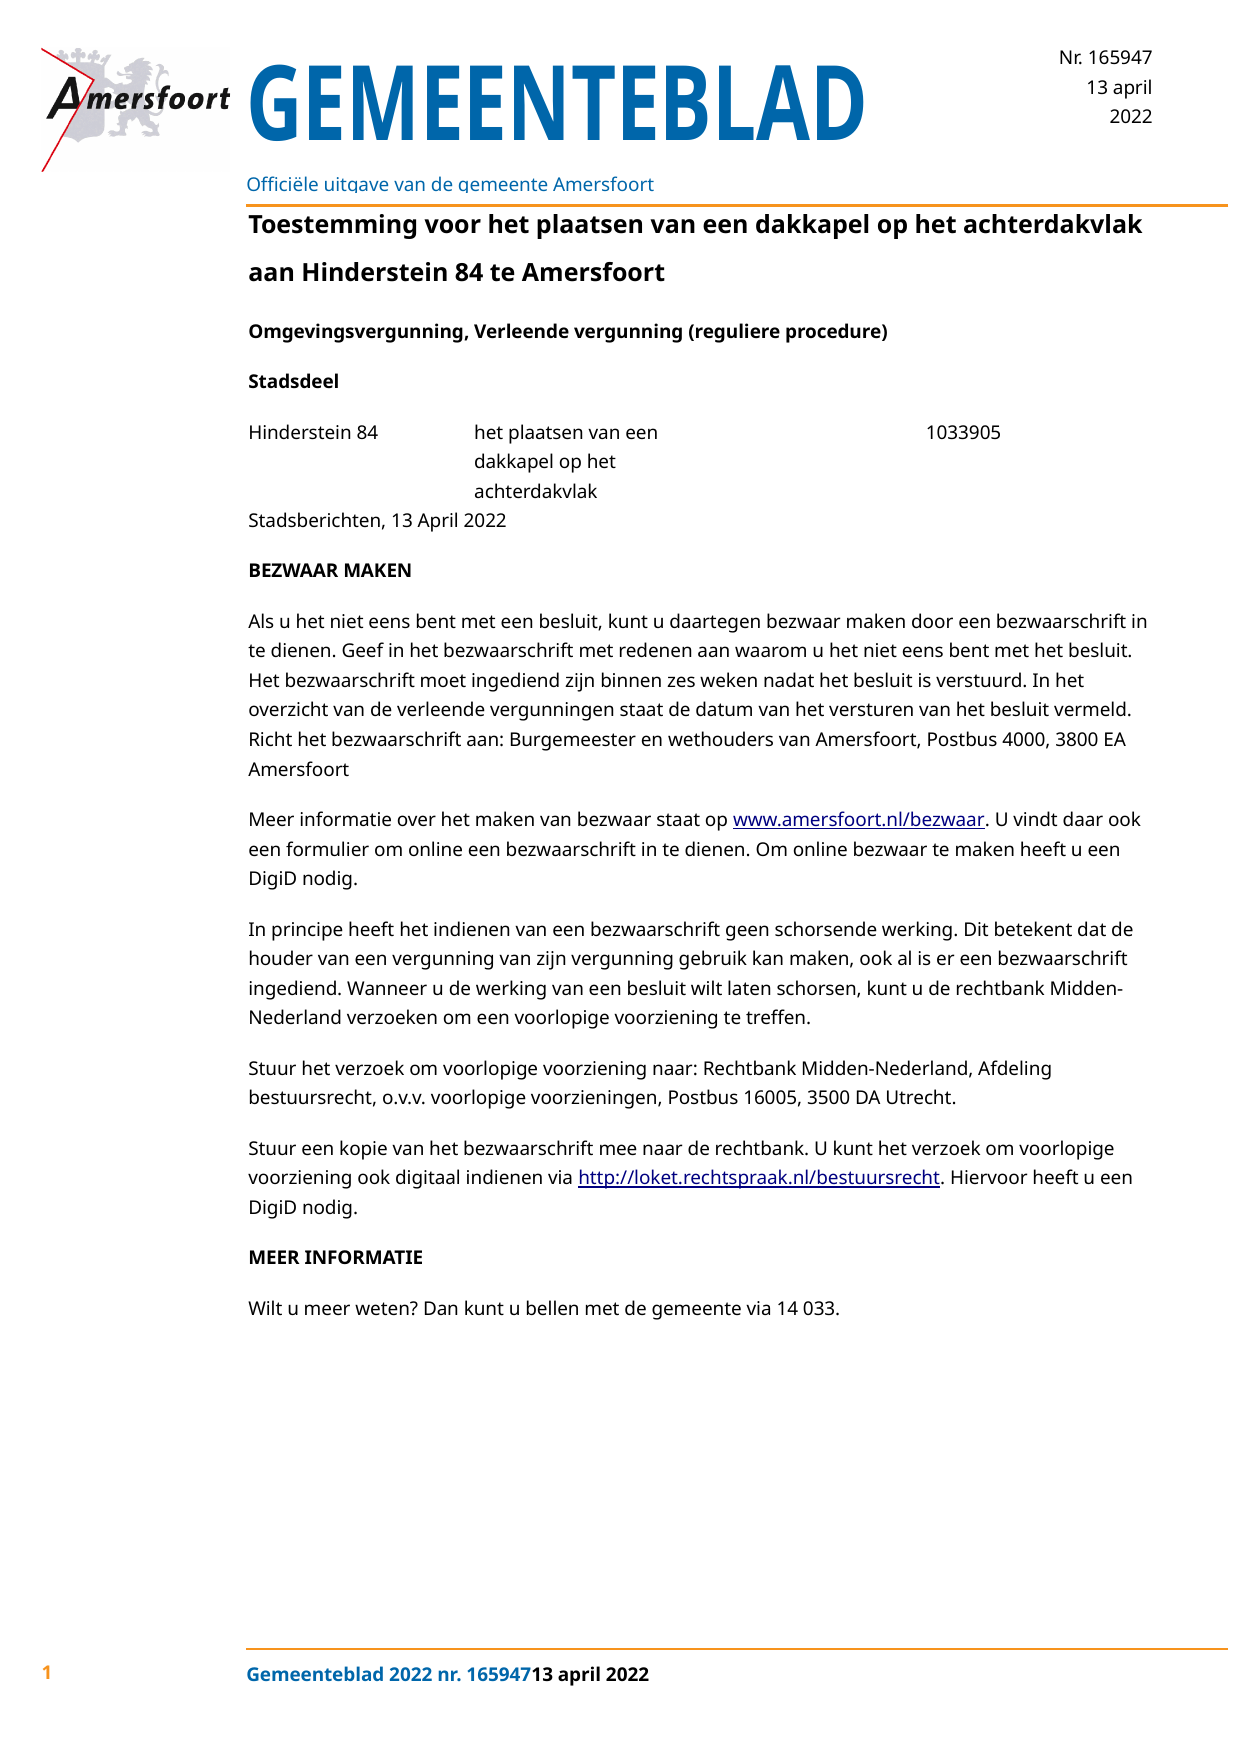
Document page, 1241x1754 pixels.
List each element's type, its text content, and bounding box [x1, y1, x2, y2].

text Stadsdeel [248, 368, 1152, 394]
text Toestemming voor het plaatsen van een dakkapel op het achterdakvlak aan Hinderstein 84 te Amersfoort [248, 207, 1152, 288]
table_header [700, 419, 926, 504]
text Stadsberichten, 13 April 2022 [248, 507, 1152, 533]
table_header het plaatsen van een dakkapel op het achterdakvlak [474, 419, 700, 504]
text In principe heeft het indienen van een bezwaarschrift geen schorsende werking. Dit betekent dat de houder van een vergunning van zijn vergunning gebruik kan maken, ook al is er een bezwaarschrift ingediend. Wanneer u de werking van een besluit wilt laten schorsen, kunt u de rechtbank Midden-Nederland verzoeken om een voorlopige voorziening te treffen. [248, 916, 1152, 1030]
text BEZWAAR MAKEN [248, 557, 1152, 583]
table_header Hinderstein 84 [248, 419, 474, 504]
text Stuur het verzoek om voorlopige voorziening naar: Rechtbank Midden-Nederland, Afdeling bestuursrecht, o.v.v. voorlopige voorzieningen, Postbus 16005, 3500 DA Utrecht. [248, 1055, 1152, 1110]
text Omgevingsvergunning, Verleende vergunning (reguliere procedure) [248, 318, 1152, 344]
picture [41, 47, 231, 172]
text Stuur een kopie van het bezwaarschrift mee naar de rechtbank. U kunt het verzoek om voorlopige voorziening ook digitaal indienen via http://loket.rechtspraak.nl/bestuursrecht. Hiervoor heeft u een DigiD nodig. [248, 1135, 1152, 1220]
text Als u het niet eens bent met een besluit, kunt u daartegen bezwaar maken door een bezwaarschrift in te dienen. Geef in het bezwaarschrift met redenen aan waarom u het niet eens bent met het besluit. Het bezwaarschrift moet ingediend zijn binnen zes weken nadat het besluit is verstuurd. In het overzicht van de verleende vergunningen staat de datum van het versturen van het besluit vermeld. Richt het bezwaarschrift aan: Burgemeester en wethouders van Amersfoort, Postbus 4000, 3800 EA Amersfoort [248, 608, 1152, 781]
table_header 1033905 [926, 419, 1152, 504]
text Meer informatie over het maken van bezwaar staat op www.amersfoort.nl/bezwaar. U vindt daar ook een formulier om online een bezwaarschrift in te dienen. Om online bezwaar te maken heeft u een DigiD nodig. [248, 806, 1152, 891]
text Wilt u meer weten? Dan kunt u bellen met de gemeente via 14 033. [248, 1295, 1152, 1321]
text MEER INFORMATIE [248, 1244, 1152, 1270]
